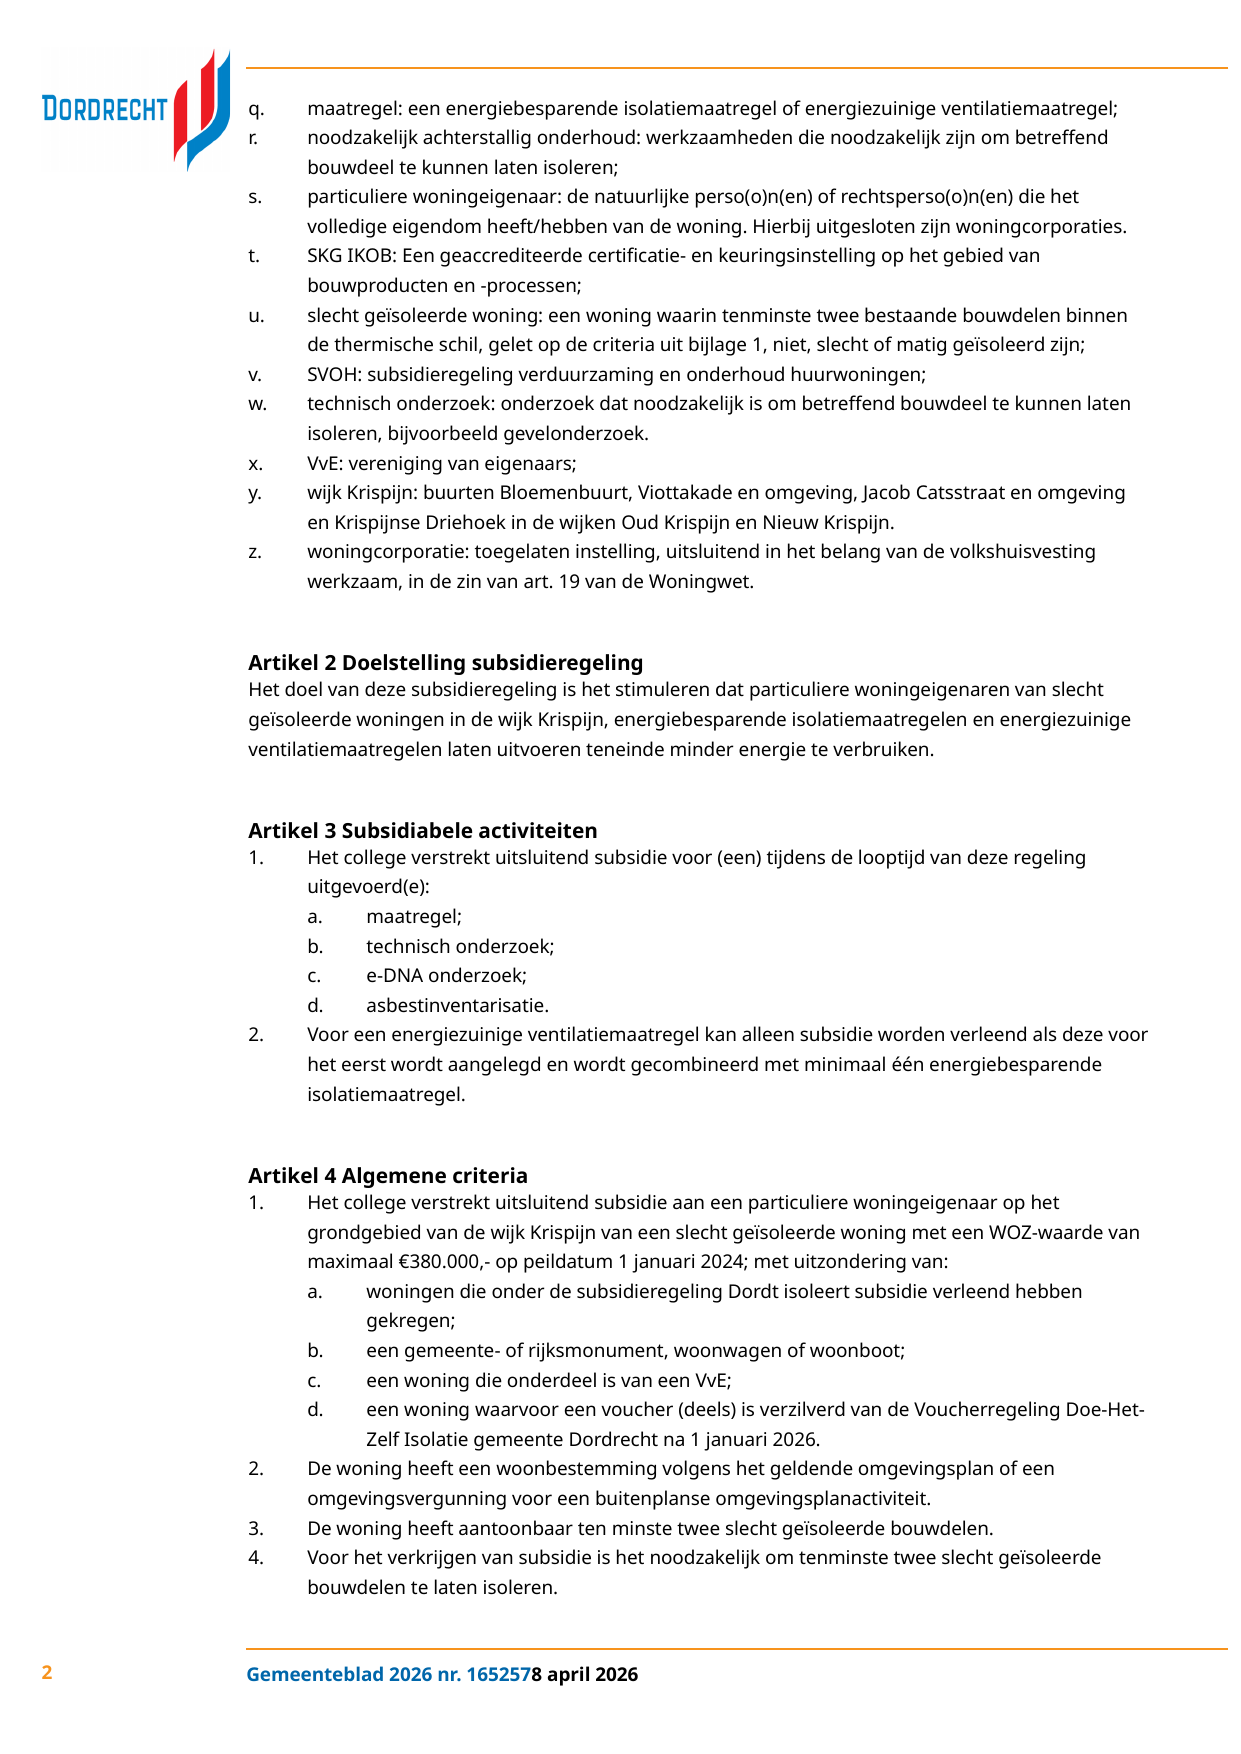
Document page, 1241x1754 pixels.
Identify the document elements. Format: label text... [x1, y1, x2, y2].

list wijk Krispijn: buurten Bloemenbuurt, Viottakade en omgeving, Jacob Catsstraat en omgeving en Krispijnse Driehoek in de wijken Oud Krispijn en Nieuw Krispijn. [248, 479, 1152, 535]
list SVOH: subsidieregeling verduurzaming en onderhoud huurwoningen; [248, 361, 1152, 387]
picture [41, 47, 231, 172]
text Artikel 3 Subsidiabele activiteiten [248, 816, 1152, 844]
list een woning waarvoor een voucher (deels) is verzilverd van de Voucherregeling Doe-Het-Zelf Isolatie gemeente Dordrecht na 1 januari 2026. [307, 1396, 1152, 1452]
list noodzakelijk achterstallig onderhoud: werkzaamheden die noodzakelijk zijn om betreffend bouwdeel te kunnen laten isoleren; [248, 124, 1152, 180]
list asbestinventarisatie. [307, 992, 1152, 1018]
text Artikel 2 Doelstelling subsidieregeling [248, 648, 1152, 677]
list een gemeente- of rijksmonument, woonwagen of woonboot; [307, 1337, 1152, 1363]
list technisch onderzoek: onderzoek dat noodzakelijk is om betreffend bouwdeel te kunnen laten isoleren, bijvoorbeeld gevelonderzoek. [248, 391, 1152, 446]
list een woning die onderdeel is van een VvE; [307, 1367, 1152, 1392]
list Voor een energiezuinige ventilatiemaatregel kan alleen subsidie worden verleend als deze voor het eerst wordt aangelegd en wordt gecombineerd met minimaal één energiebesparende isolatiemaatregel. [248, 1022, 1152, 1107]
list Het college verstrekt uitsluitend subsidie voor (een) tijdens de looptijd van deze regeling uitgevoerd(e): [248, 844, 1152, 899]
list particuliere woningeigenaar: de natuurlijke perso(o)n(en) of rechtsperso(o)n(en) die het volledige eigendom heeft/hebben van de woning. Hierbij uitgesloten zijn woningcorporaties. [248, 183, 1152, 239]
list e-DNA onderzoek; [307, 962, 1152, 988]
list SKG IKOB: Een geaccrediteerde certificatie- en keuringsinstelling op het gebied van bouwproducten en -processen; [248, 243, 1152, 298]
list woningcorporatie: toegelaten instelling, uitsluitend in het belang van de volkshuisvesting werkzaam, in de zin van art. 19 van de Woningwet. [248, 538, 1152, 594]
list technisch onderzoek; [307, 933, 1152, 959]
text Artikel 4 Algemene criteria [248, 1161, 1152, 1189]
list VvE: vereniging van eigenaars; [248, 450, 1152, 476]
list Voor het verkrijgen van subsidie is het noodzakelijk om tenminste twee slecht geïsoleerde bouwdelen te laten isoleren. [248, 1544, 1152, 1599]
list De woning heeft een woonbestemming volgens het geldende omgevingsplan of een omgevingsvergunning voor een buitenplanse omgevingsplanactiviteit. [248, 1456, 1152, 1511]
list Het college verstrekt uitsluitend subsidie aan een particuliere woningeigenaar op het grondgebied van de wijk Krispijn van een slecht geïsoleerde woning met een WOZ-waarde van maximaal €380.000,- op peildatum 1 januari 2024; met uitzondering van: [248, 1189, 1152, 1274]
list slecht geïsoleerde woning: een woning waarin tenminste twee bestaande bouwdelen binnen de thermische schil, gelet op de criteria uit bijlage 1, niet, slecht of matig geïsoleerd zijn; [248, 302, 1152, 357]
text Het doel van deze subsidieregeling is het stimuleren dat particuliere woningeigenaren van slecht geïsoleerde woningen in de wijk Krispijn, energiebesparende isolatiemaatregelen en energiezuinige ventilatiemaatregelen laten uitvoeren teneinde minder energie te verbruiken. [248, 677, 1152, 761]
list maatregel: een energiebesparende isolatiemaatregel of energiezuinige ventilatiemaatregel; [248, 95, 1152, 121]
list woningen die onder de subsidieregeling Dordt isoleert subsidie verleend hebben gekregen; [307, 1278, 1152, 1333]
list maatregel; [307, 903, 1152, 929]
list De woning heeft aantoonbaar ten minste twee slecht geïsoleerde bouwdelen. [248, 1515, 1152, 1540]
